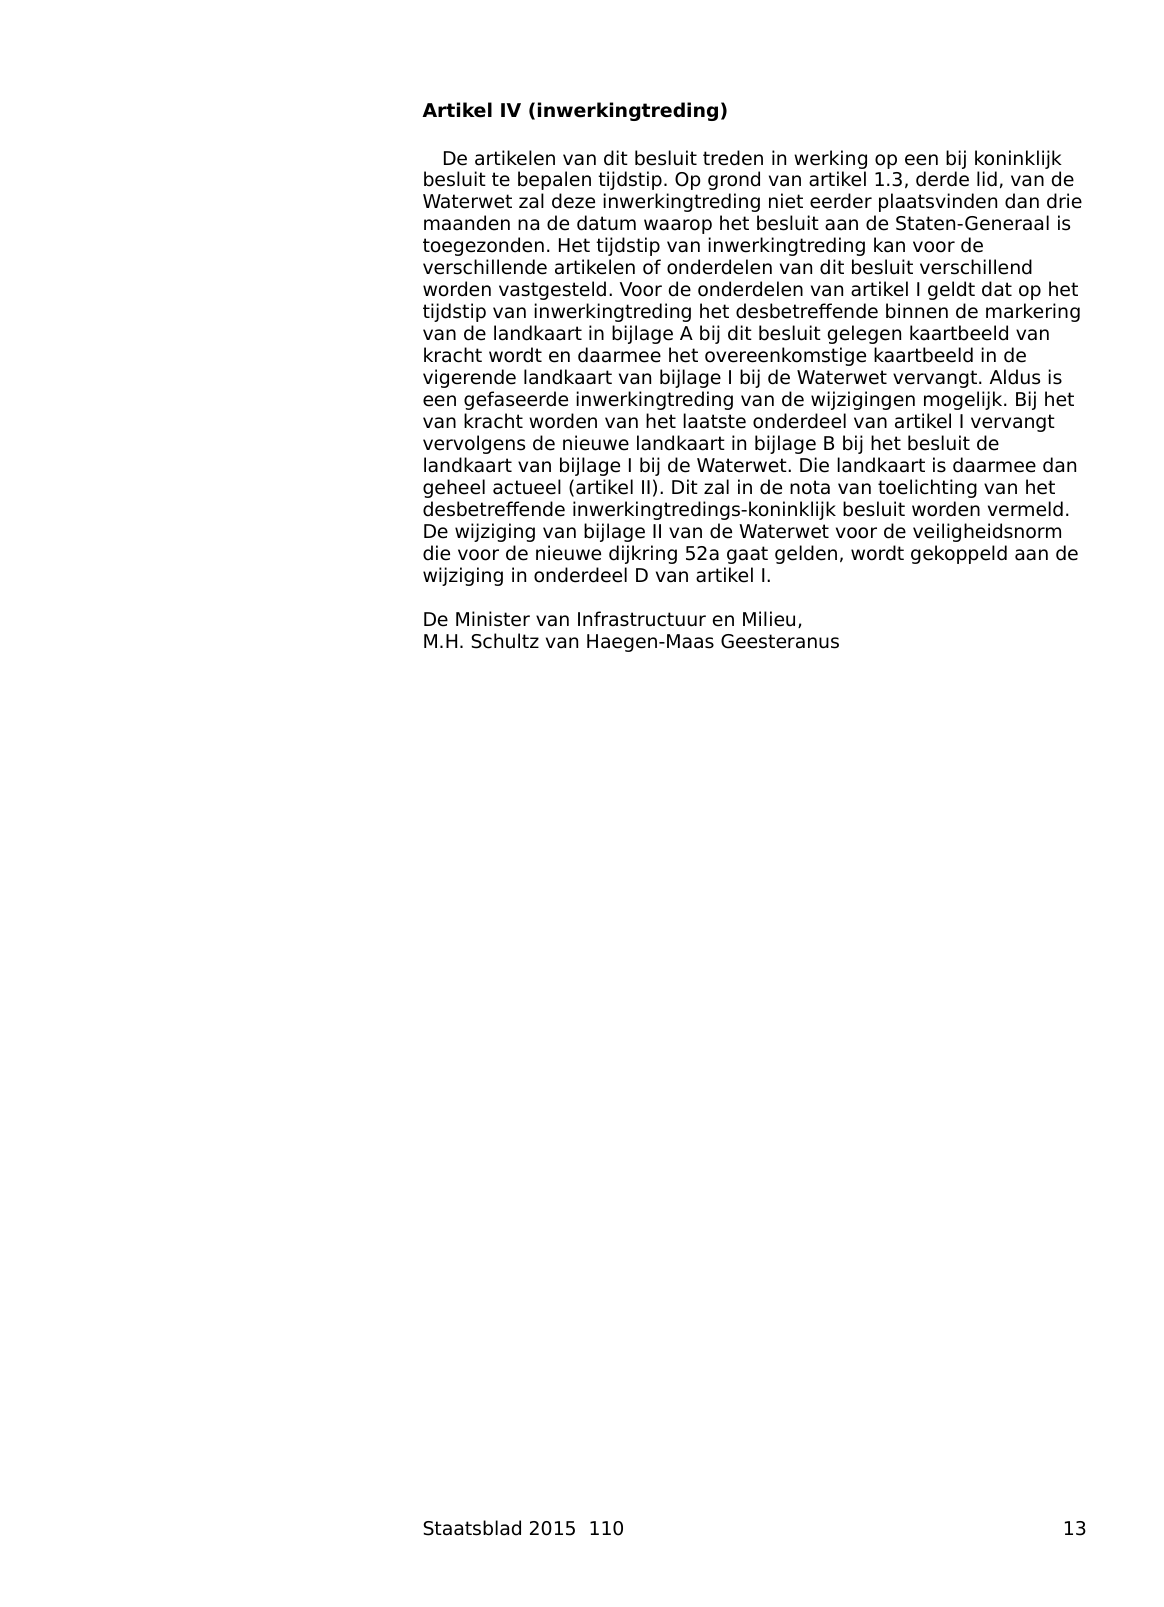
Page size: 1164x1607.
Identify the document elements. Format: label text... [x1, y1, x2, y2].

text De artikelen van dit besluit treden in werking op een bij koninklijk besluit te bepalen tijdstip. Op grond van artikel 1.3, derde lid, van de Waterwet zal deze inwerkingtreding niet eerder plaatsvinden dan drie maanden na de datum waarop het besluit aan de Staten-Generaal is toegezonden. Het tijdstip van inwerkingtreding kan voor de verschillende artikelen of onderdelen van dit besluit verschillend worden vastgesteld. Voor de onderdelen van artikel I geldt dat op het tijdstip van inwerkingtreding het desbetreffende binnen de markering van de landkaart in bijlage A bij dit besluit gelegen kaartbeeld van kracht wordt en daarmee het overeenkomstige kaartbeeld in de vigerende landkaart van bijlage I bij de Waterwet vervangt. Aldus is een gefaseerde inwerkingtreding van de wijzigingen mogelijk. Bij het van kracht worden van het laatste onderdeel van artikel I vervangt vervolgens de nieuwe landkaart in bijlage B bij het besluit de landkaart van bijlage I bij de Waterwet. Die landkaart is daarmee dan geheel actueel (artikel II). Dit zal in de nota van toelichting van het desbetreffende inwerkingtredings-koninklijk besluit worden vermeld. De wijziging van bijlage II van de Waterwet voor de veiligheidsnorm die voor de nieuwe dijkring 52a gaat gelden, wordt gekoppeld aan de wijziging in onderdeel D van artikel I. [422, 147, 1087, 587]
subtitle Artikel IV (inwerkingtreding) [422, 100, 1087, 122]
text De Minister van Infrastructuur en Milieu, M.H. Schultz van Haegen-Maas Geesteranus [422, 609, 1087, 653]
